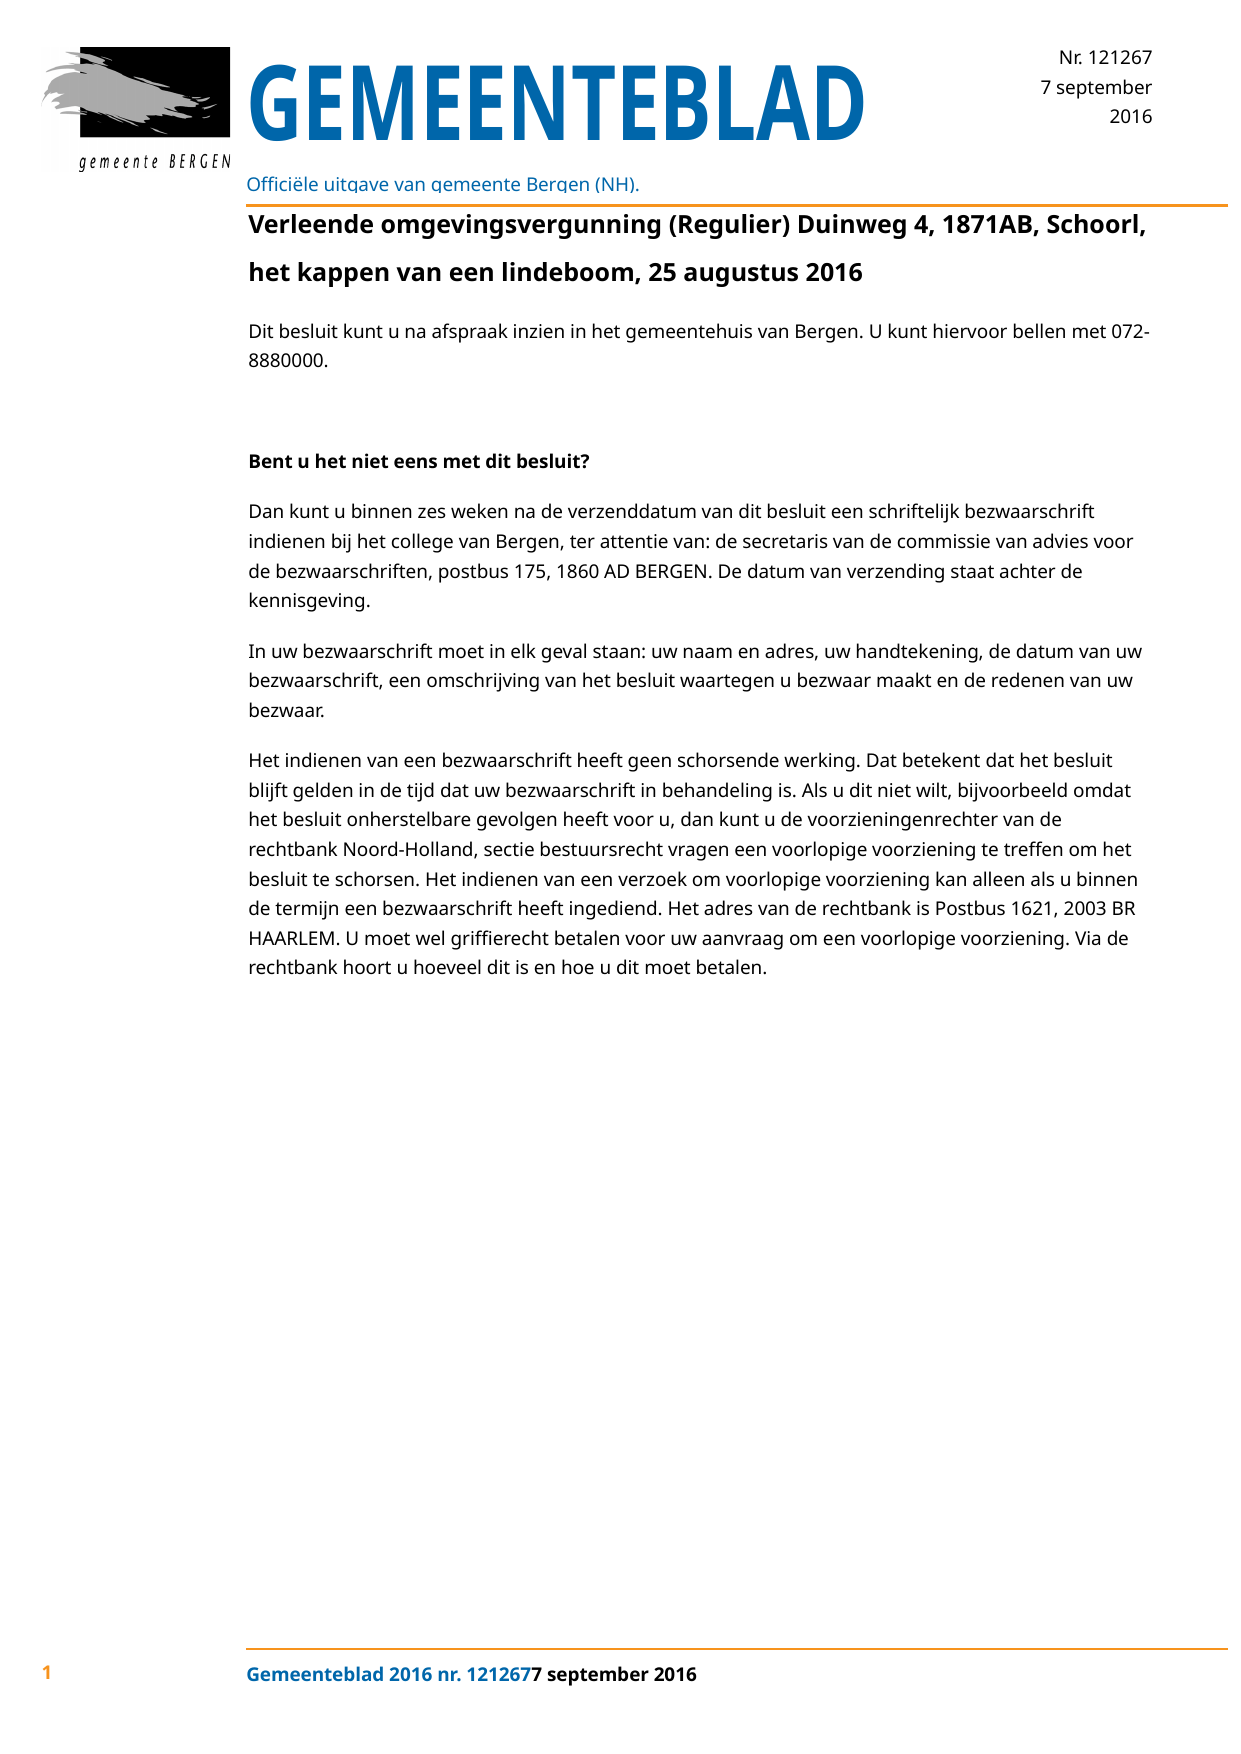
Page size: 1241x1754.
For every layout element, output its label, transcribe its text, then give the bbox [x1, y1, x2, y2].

text Het indienen van een bezwaarschrift heeft geen schorsende werking. Dat betekent dat het besluit blijft gelden in de tijd dat uw bezwaarschrift in behandeling is. Als u dit niet wilt, bijvoorbeeld omdat het besluit onherstelbare gevolgen heeft voor u, dan kunt u de voorzieningenrechter van de rechtbank Noord-Holland, sectie bestuursrecht vragen een voorlopige voorziening te treffen om het besluit te schorsen. Het indienen van een verzoek om voorlopige voorziening kan alleen als u binnen de termijn een bezwaarschrift heeft ingediend. Het adres van de rechtbank is Postbus 1621, 2003 BR HAARLEM. U moet wel griffierecht betalen voor uw aanvraag om een voorlopige voorziening. Via de rechtbank hoort u hoeveel dit is en hoe u dit moet betalen. [248, 747, 1152, 980]
text In uw bezwaarschrift moet in elk geval staan: uw naam en adres, uw handtekening, de datum van uw bezwaarschrift, een omschrijving van het besluit waartegen u bezwaar maakt en de redenen van uw bezwaar. [248, 638, 1152, 723]
text Verleende omgevingsvergunning (Regulier) Duinweg 4, 1871AB, Schoorl, het kappen van een lindeboom, 25 augustus 2016 [248, 207, 1152, 288]
picture [41, 47, 231, 172]
text Bent u het niet eens met dit besluit? [248, 448, 1152, 474]
text Dit besluit kunt u na afspraak inzien in het gemeentehuis van Bergen. U kunt hiervoor bellen met 072-8880000. [248, 318, 1152, 373]
text Dan kunt u binnen zes weken na de verzenddatum van dit besluit een schriftelijk bezwaarschrift indienen bij het college van Bergen, ter attentie van: de secretaris van de commissie van advies voor de bezwaarschriften, postbus 175, 1860 AD BERGEN. De datum van verzending staat achter de kennisgeving. [248, 499, 1152, 613]
